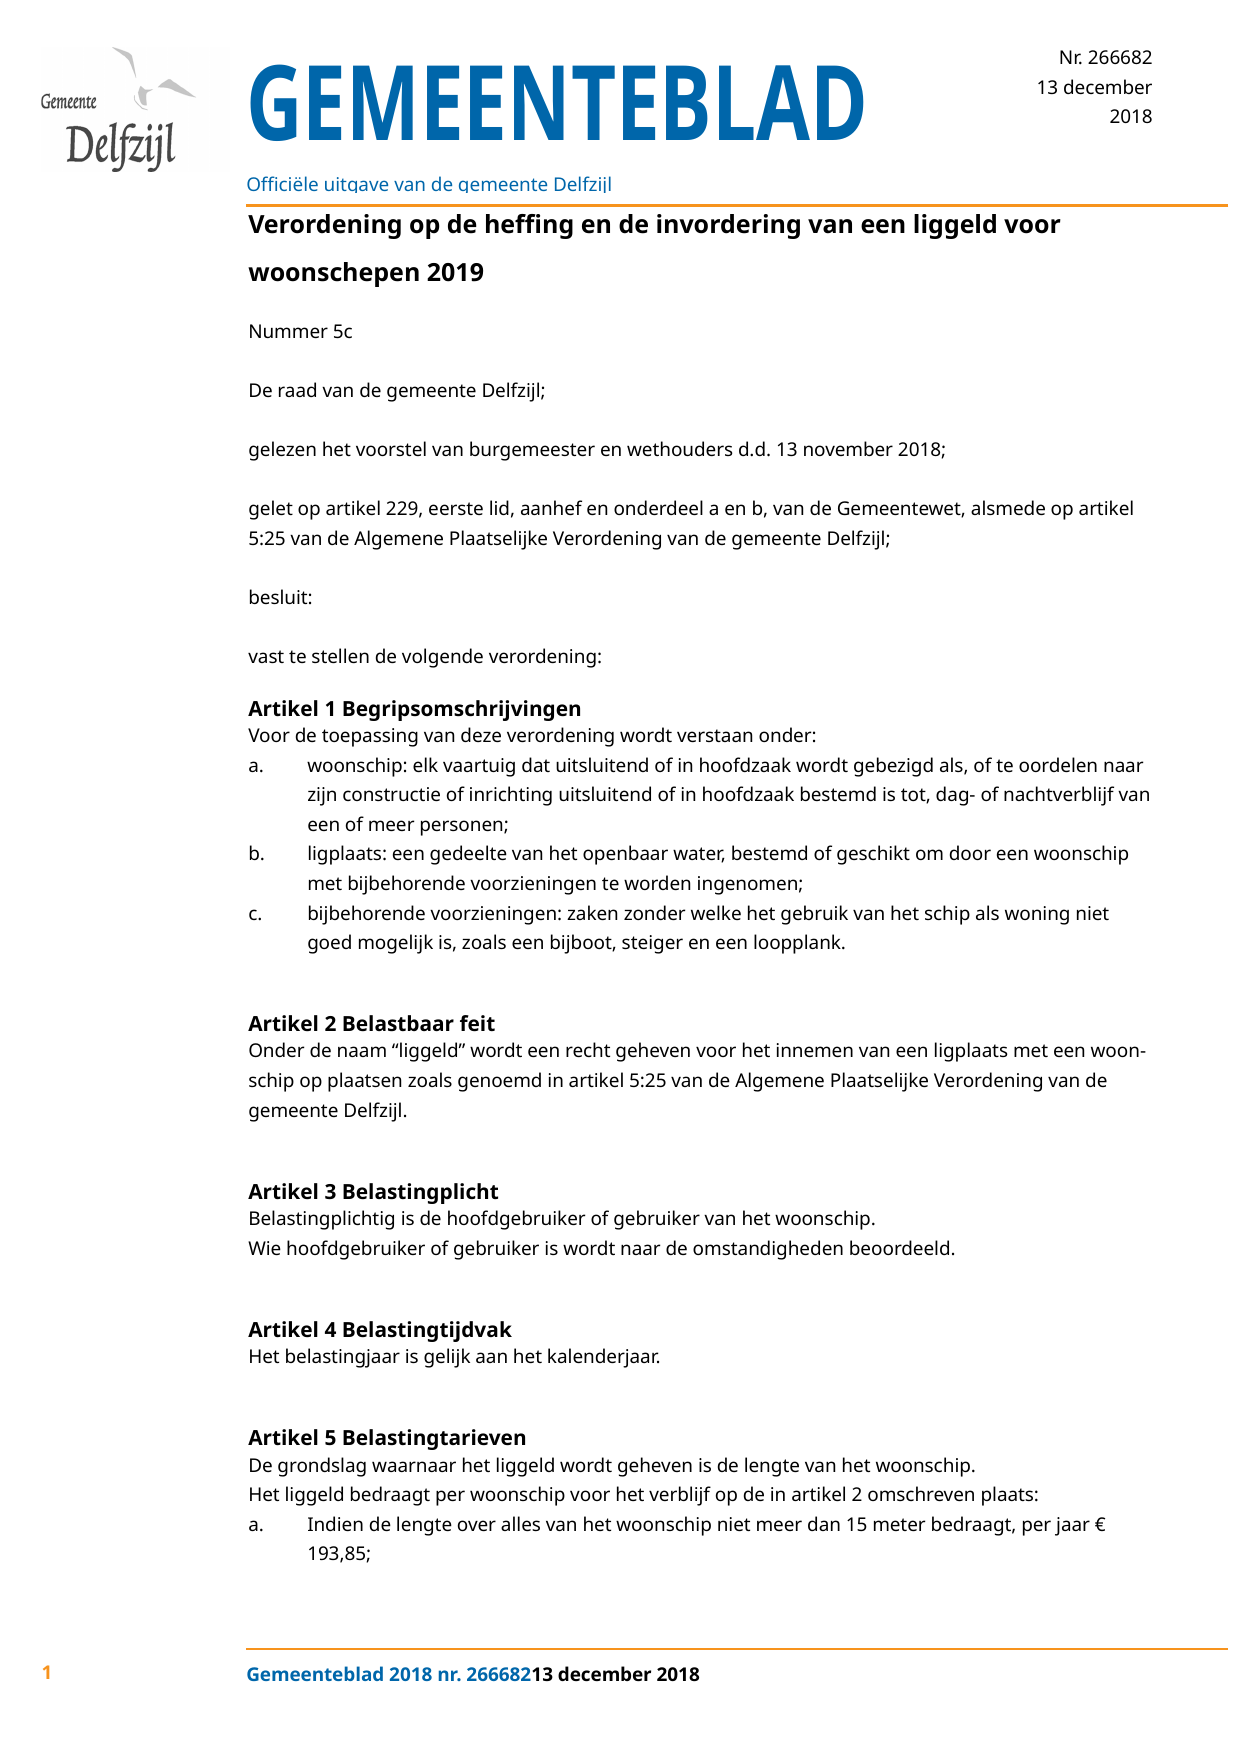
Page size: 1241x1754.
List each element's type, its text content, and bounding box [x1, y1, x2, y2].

text Voor de toepassing van deze verordening wordt verstaan onder: [248, 722, 1152, 748]
text Verordening op de heffing en de invordering van een liggeld voor woonschepen 2019 [248, 207, 1152, 288]
text gelet op artikel 229, eerste lid, aanhef en onderdeel a en b, van de Gemeentewet, alsmede op artikel 5:25 van de Algemene Plaatselijke Verordening van de gemeente Delfzijl; [248, 495, 1152, 551]
text Het belastingjaar is gelijk aan het kalenderjaar. [248, 1343, 1152, 1369]
text vast te stellen de volgende verordening: [248, 643, 1152, 669]
text Nummer 5c [248, 318, 1152, 344]
list bijbehorende voorzieningen: zaken zonder welke het gebruik van het schip als woning niet goed mogelijk is, zoals een bijboot, steiger en een loopplank. [248, 900, 1152, 955]
text Wie hoofdgebruiker of gebruiker is wordt naar de omstandigheden beoordeeld. [248, 1235, 1152, 1261]
text besluit: [248, 584, 1152, 610]
text Het liggeld bedraagt per woonschip voor het verblijf op de in artikel 2 omschreven plaats: [248, 1481, 1152, 1507]
text Artikel 3 Belastingplicht [248, 1177, 1152, 1205]
text Artikel 1 Begripsomschrijvingen [248, 694, 1152, 722]
list Indien de lengte over alles van het woonschip niet meer dan 15 meter bedraagt, per jaar € 193,85; [248, 1511, 1152, 1566]
text Artikel 2 Belastbaar feit [248, 1009, 1152, 1038]
text De grondslag waarnaar het liggeld wordt geheven is de lengte van het woonschip. [248, 1452, 1152, 1477]
text Belastingplichtig is de hoofdgebruiker of gebruiker van het woonschip. [248, 1205, 1152, 1231]
text De raad van de gemeente Delfzijl; [248, 377, 1152, 403]
picture [41, 47, 231, 172]
list ligplaats: een gedeelte van het openbaar water, bestemd of geschikt om door een woonschip met bijbehorende voorzieningen te worden ingenomen; [248, 841, 1152, 896]
text Artikel 5 Belastingtarieven [248, 1423, 1152, 1452]
text Artikel 4 Belastingtijdvak [248, 1315, 1152, 1343]
text Onder de naam “liggeld” wordt een recht geheven voor het innemen van een ligplaats met een woon-schip op plaatsen zoals genoemd in artikel 5:25 van de Algemene Plaatselijke Verordening van de gemeente Delfzijl. [248, 1038, 1152, 1123]
list woonschip: elk vaartuig dat uitsluitend of in hoofdzaak wordt gebezigd als, of te oordelen naar zijn constructie of inrichting uitsluitend of in hoofdzaak bestemd is tot, dag- of nachtverblijf van een of meer personen; [248, 752, 1152, 837]
text gelezen het voorstel van burgemeester en wethouders d.d. 13 november 2018; [248, 436, 1152, 462]
